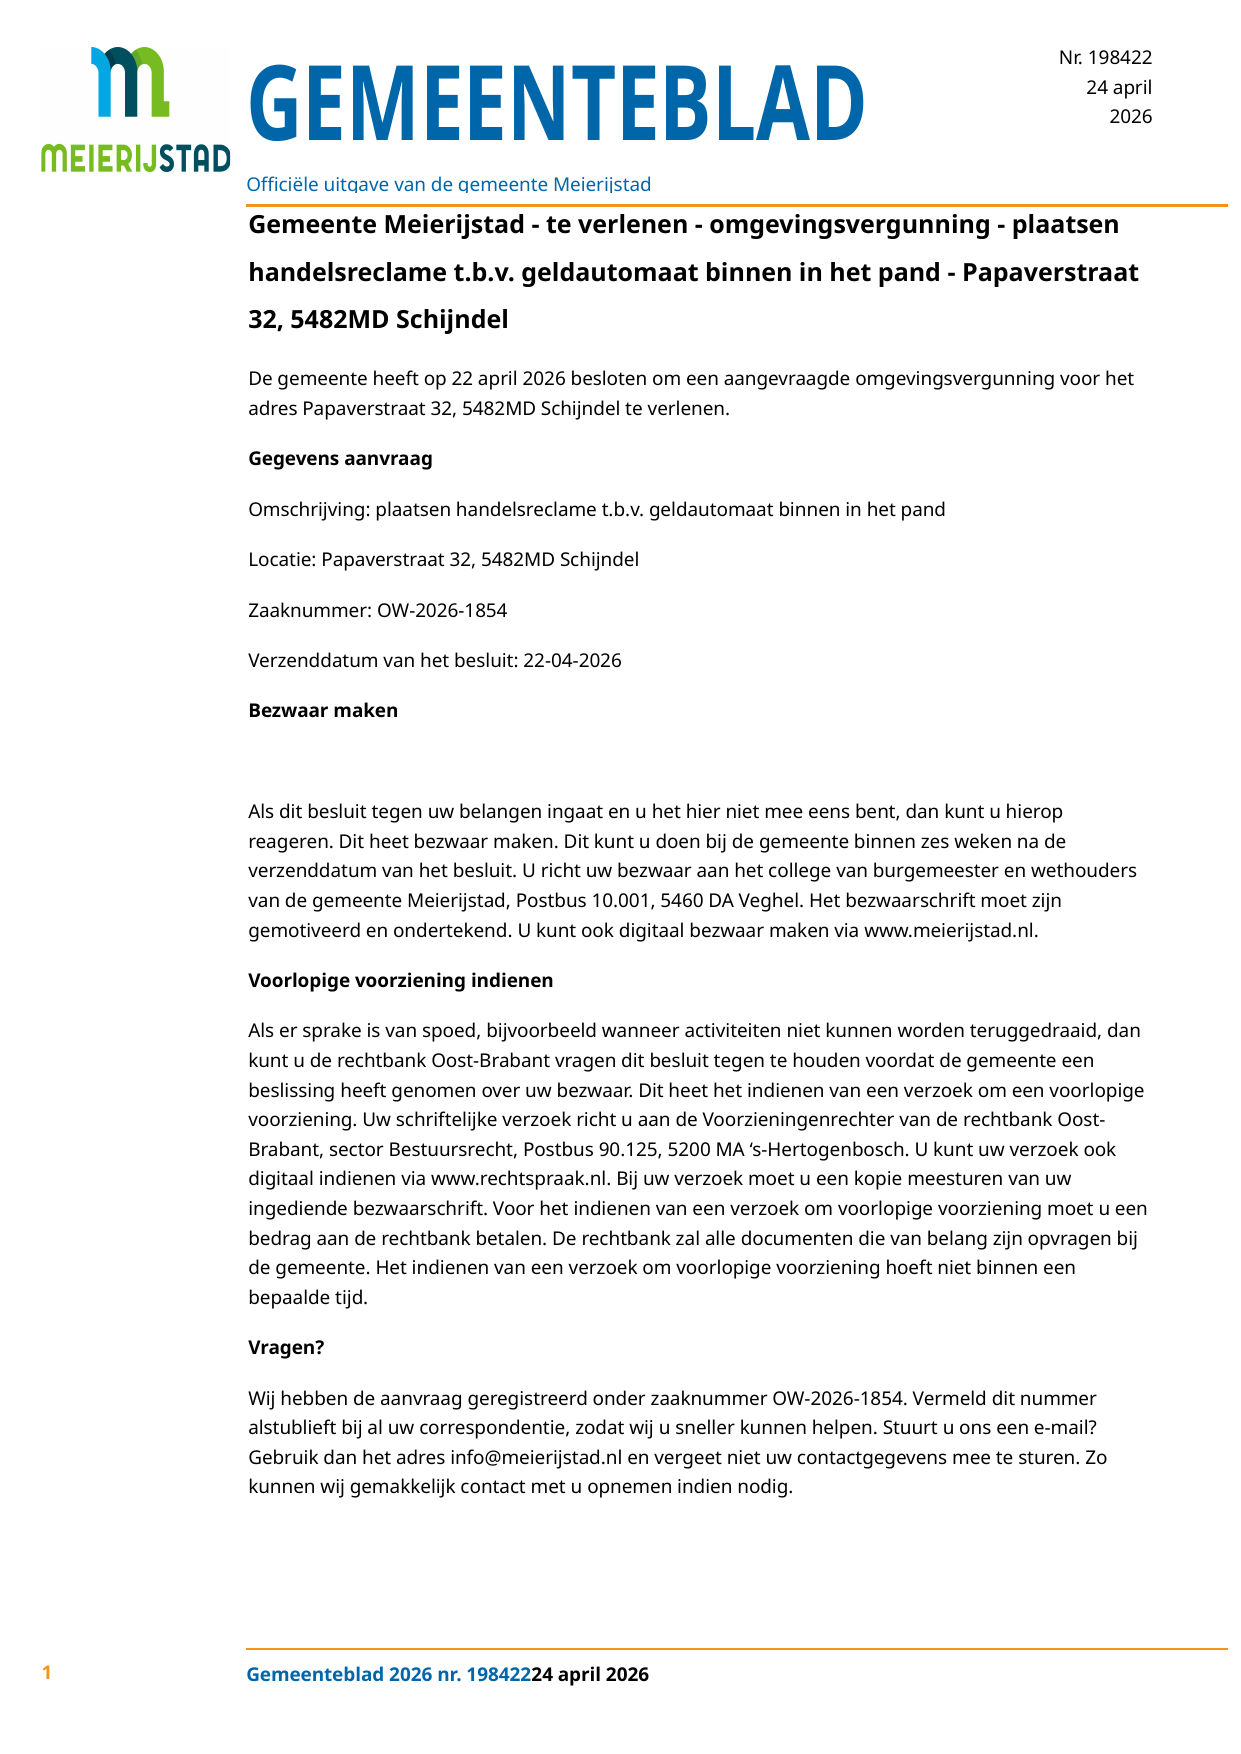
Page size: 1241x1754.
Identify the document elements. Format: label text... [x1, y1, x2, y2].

text Voorlopige voorziening indienen [248, 967, 1152, 993]
text Als er sprake is van spoed, bijvoorbeeld wanneer activiteiten niet kunnen worden teruggedraaid, dan kunt u de rechtbank Oost-Brabant vragen dit besluit tegen te houden voordat de gemeente een beslissing heeft genomen over uw bezwaar. Dit heet het indienen van een verzoek om een voorlopige voorziening. Uw schriftelijke verzoek richt u aan de Voorzieningenrechter van de rechtbank Oost-Brabant, sector Bestuursrecht, Postbus 90.125, 5200 MA ‘s-Hertogenbosch. U kunt uw verzoek ook digitaal indienen via www.rechtspraak.nl. Bij uw verzoek moet u een kopie meesturen van uw ingediende bezwaarschrift. Voor het indienen van een verzoek om voorlopige voorziening moet u een bedrag aan de rechtbank betalen. De rechtbank zal alle documenten die van belang zijn opvragen bij de gemeente. Het indienen van een verzoek om voorlopige voorziening hoeft niet binnen een bepaalde tijd. [248, 1018, 1152, 1309]
text Wij hebben de aanvraag geregistreerd onder zaaknummer OW-2026-1854. Vermeld dit nummer alstublieft bij al uw correspondentie, zodat wij u sneller kunnen helpen. Stuurt u ons een e-mail? Gebruik dan het adres info@meierijstad.nl en vergeet niet uw contactgegevens mee te sturen. Zo kunnen wij gemakkelijk contact met u opnemen indien nodig. [248, 1385, 1152, 1499]
text Zaaknummer: OW-2026-1854 [248, 597, 1152, 622]
text Gegevens aanvraag [248, 446, 1152, 471]
text Bezwaar maken [248, 698, 1152, 723]
text Verzenddatum van het besluit: 22-04-2026 [248, 647, 1152, 673]
text De gemeente heeft op 22 april 2026 besloten om een aangevraagde omgevingsvergunning voor het adres Papaverstraat 32, 5482MD Schijndel te verlenen. [248, 366, 1152, 421]
picture [41, 47, 231, 172]
text Locatie: Papaverstraat 32, 5482MD Schijndel [248, 546, 1152, 572]
text Gemeente Meierijstad - te verlenen - omgevingsvergunning - plaatsen handelsreclame t.b.v. geldautomaat binnen in het pand - Papaverstraat 32, 5482MD Schijndel [248, 207, 1152, 336]
text Omschrijving: plaatsen handelsreclame t.b.v. geldautomaat binnen in het pand [248, 496, 1152, 522]
text Als dit besluit tegen uw belangen ingaat en u het hier niet mee eens bent, dan kunt u hierop reageren. Dit heet bezwaar maken. Dit kunt u doen bij de gemeente binnen zes weken na de verzenddatum van het besluit. U richt uw bezwaar aan het college van burgemeester en wethouders van de gemeente Meierijstad, Postbus 10.001, 5460 DA Veghel. Het bezwaarschrift moet zijn gemotiveerd en ondertekend. U kunt ook digitaal bezwaar maken via www.meierijstad.nl. [248, 798, 1152, 942]
text Vragen? [248, 1334, 1152, 1360]
